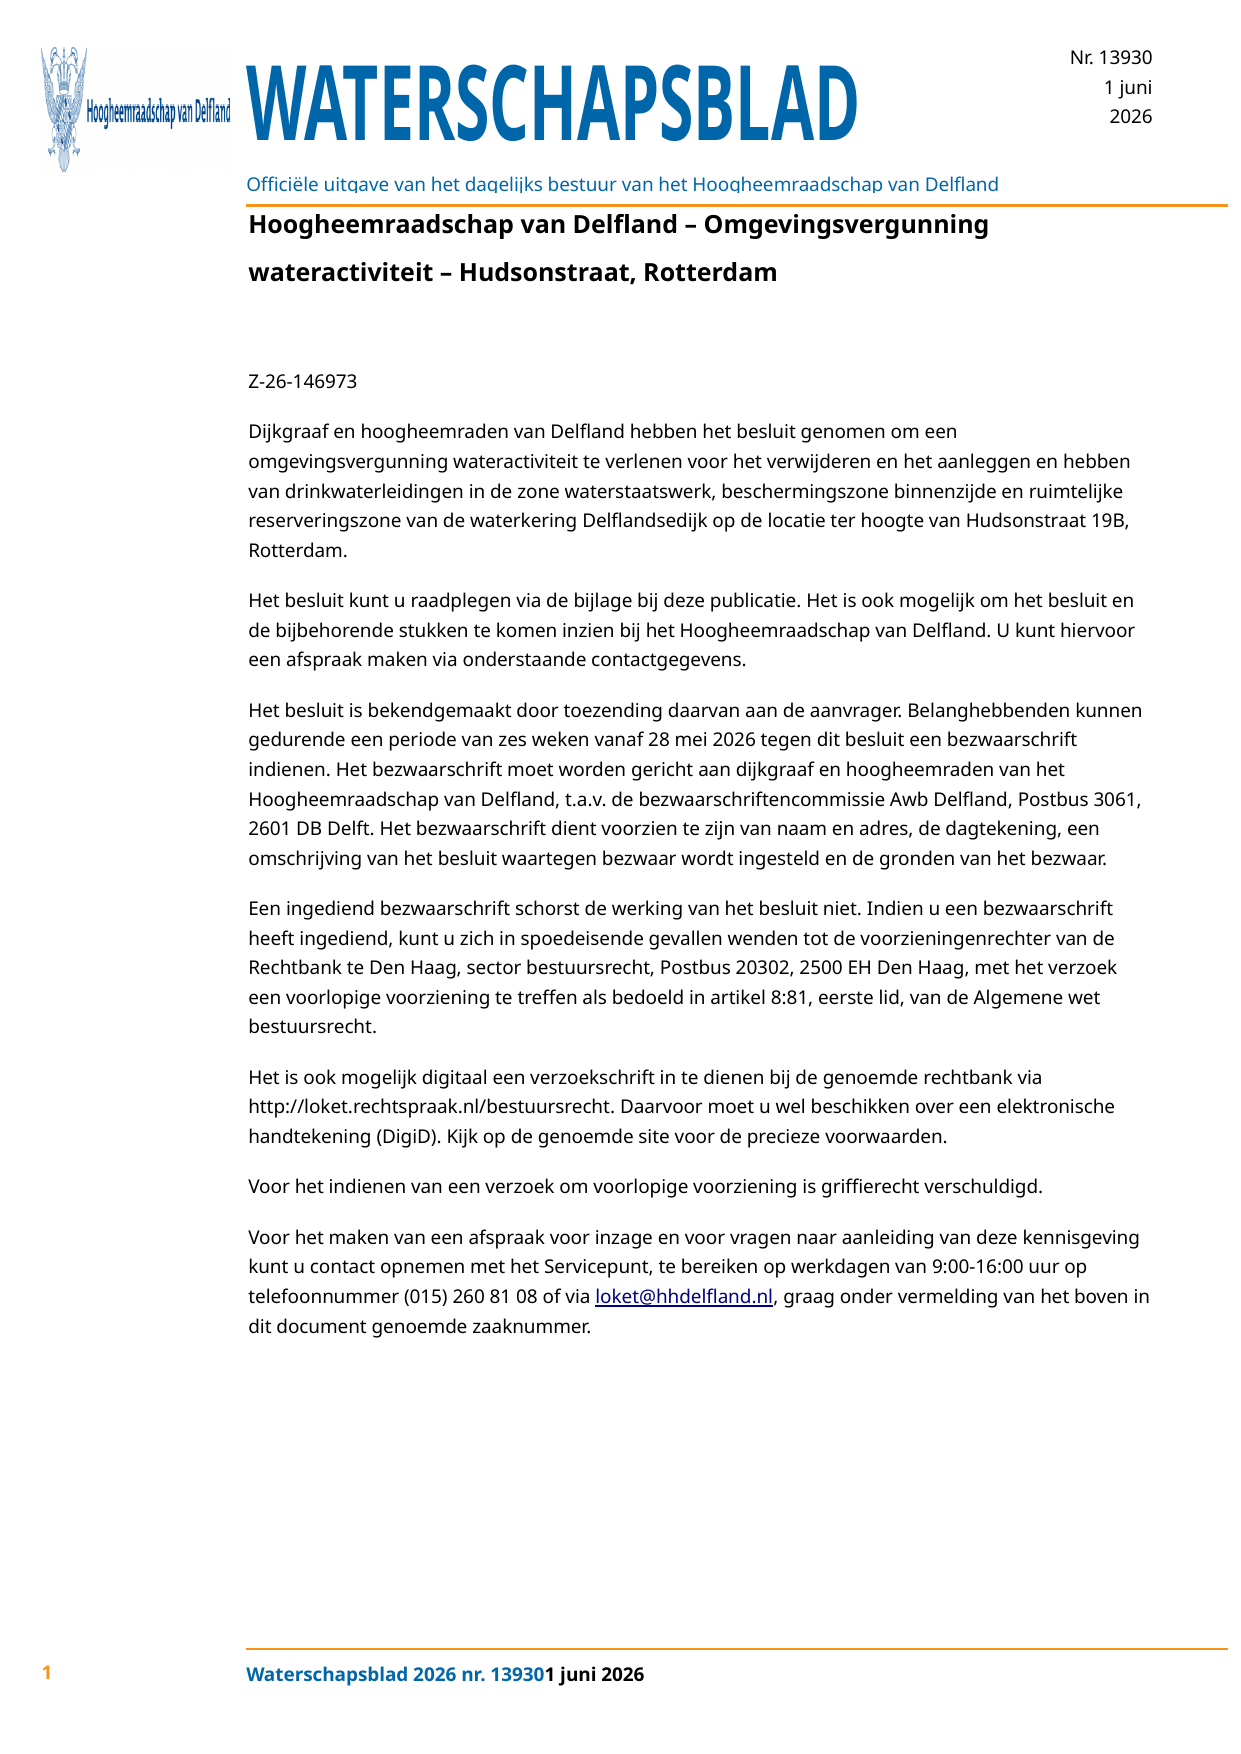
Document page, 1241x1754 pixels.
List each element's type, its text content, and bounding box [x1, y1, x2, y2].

text Z-26-146973 [248, 368, 1152, 394]
text Voor het indienen van een verzoek om voorlopige voorziening is griffierecht verschuldigd. [248, 1174, 1152, 1199]
text Voor het maken van een afspraak voor inzage en voor vragen naar aanleiding van deze kennisgeving kunt u contact opnemen met het Servicepunt, te bereiken op werkdagen van 9:00-16:00 uur op telefoonnummer (015) 260 81 08 of via loket@hhdelfland.nl, graag onder vermelding van het boven in dit document genoemde zaaknummer. [248, 1224, 1152, 1339]
text Het besluit is bekendgemaakt door toezending daarvan aan de aanvrager. Belanghebbenden kunnen gedurende een periode van zes weken vanaf 28 mei 2026 tegen dit besluit een bezwaarschrift indienen. Het bezwaarschrift moet worden gericht aan dijkgraaf en hoogheemraden van het Hoogheemraadschap van Delfland, t.a.v. de bezwaarschriftencommissie Awb Delfland, Postbus 3061, 2601 DB Delft. Het bezwaarschrift dient voorzien te zijn van naam en adres, de dagtekening, een omschrijving van het besluit waartegen bezwaar wordt ingesteld en de gronden van het bezwaar. [248, 697, 1152, 871]
text Hoogheemraadschap van Delfland – Omgevingsvergunning wateractiviteit – Hudsonstraat, Rotterdam [248, 207, 1152, 288]
text Het is ook mogelijk digitaal een verzoekschrift in te dienen bij de genoemde rechtbank via http://loket.rechtspraak.nl/bestuursrecht. Daarvoor moet u wel beschikken over een elektronische handtekening (DigiD). Kijk op de genoemde site voor de precieze voorwaarden. [248, 1064, 1152, 1149]
text Een ingediend bezwaarschrift schorst de werking van het besluit niet. Indien u een bezwaarschrift heeft ingediend, kunt u zich in spoedeisende gevallen wenden tot de voorzieningenrechter van de Rechtbank te Den Haag, sector bestuursrecht, Postbus 20302, 2500 EH Den Haag, met het verzoek een voorlopige voorziening te treffen als bedoeld in artikel 8:81, eerste lid, van de Algemene wet bestuursrecht. [248, 895, 1152, 1039]
text Dijkgraaf en hoogheemraden van Delfland hebben het besluit genomen om een omgevingsvergunning wateractiviteit te verlenen voor het verwijderen en het aanleggen en hebben van drinkwaterleidingen in de zone waterstaatswerk, beschermingszone binnenzijde en ruimtelijke reserveringszone van de waterkering Delflandsedijk op de locatie ter hoogte van Hudsonstraat 19B, Rotterdam. [248, 419, 1152, 563]
picture [41, 47, 231, 172]
text Het besluit kunt u raadplegen via de bijlage bij deze publicatie. Het is ook mogelijk om het besluit en de bijbehorende stukken te komen inzien bij het Hoogheemraadschap van Delfland. U kunt hiervoor een afspraak maken via onderstaande contactgegevens. [248, 587, 1152, 672]
